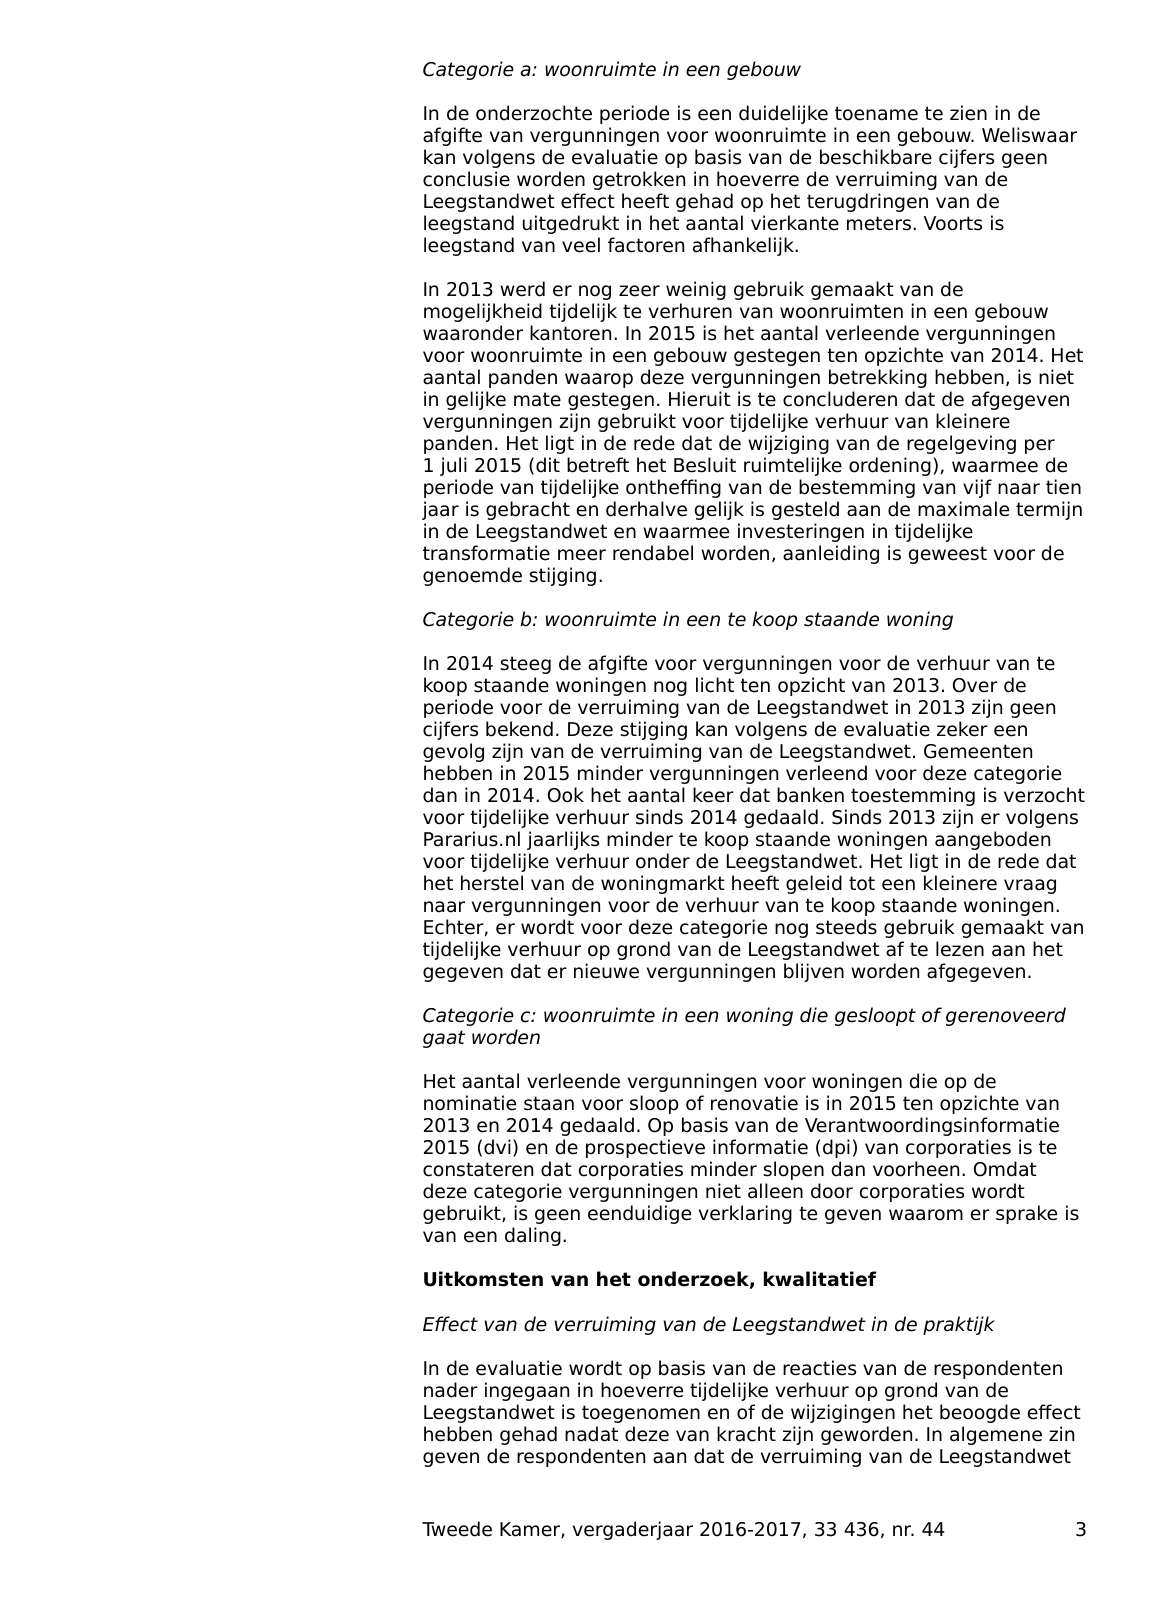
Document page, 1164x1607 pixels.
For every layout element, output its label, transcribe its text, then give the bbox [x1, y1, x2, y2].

text In 2013 werd er nog zeer weinig gebruik gemaakt van de mogelijkheid tijdelijk te verhuren van woonruimten in een gebouw waaronder kantoren. In 2015 is het aantal verleende vergunningen voor woonruimte in een gebouw gestegen ten opzichte van 2014. Het aantal panden waarop deze vergunningen betrekking hebben, is niet in gelijke mate gestegen. Hieruit is te concluderen dat de afgegeven vergunningen zijn gebruikt voor tijdelijke verhuur van kleinere panden. Het ligt in de rede dat de wijziging van de regelgeving per 1 juli 2015 (dit betreft het Besluit ruimtelijke ordening), waarmee de periode van tijdelijke ontheffing van de bestemming van vijf naar tien jaar is gebracht en derhalve gelijk is gesteld aan de maximale termijn in de Leegstandwet en waarmee investeringen in tijdelijke transformatie meer rendabel worden, aanleiding is geweest voor de genoemde stijging. [422, 279, 1087, 587]
text Het aantal verleende vergunningen voor woningen die op de nominatie staan voor sloop of renovatie is in 2015 ten opzichte van 2013 en 2014 gedaald. Op basis van de Verantwoordingsinformatie 2015 (dvi) en de prospectieve informatie (dpi) van corporaties is te constateren dat corporaties minder slopen dan voorheen. Omdat deze categorie vergunningen niet alleen door corporaties wordt gebruikt, is geen eenduidige verklaring te geven waarom er sprake is van een daling. [422, 1071, 1087, 1247]
subtitle Categorie c: woonruimte in een woning die gesloopt of gerenoveerd gaat worden [422, 1005, 1087, 1049]
subtitle Effect van de verruiming van de Leegstandwet in de praktijk [422, 1313, 1087, 1336]
text In de onderzochte periode is een duidelijke toename te zien in de afgifte van vergunningen voor woonruimte in een gebouw. Weliswaar kan volgens de evaluatie op basis van de beschikbare cijfers geen conclusie worden getrokken in hoeverre de verruiming van de Leegstandwet effect heeft gehad op het terugdringen van de leegstand uitgedrukt in het aantal vierkante meters. Voorts is leegstand van veel factoren afhankelijk. [422, 103, 1087, 257]
subtitle Categorie b: woonruimte in een te koop staande woning [422, 609, 1087, 631]
subtitle Categorie a: woonruimte in een gebouw [422, 59, 1087, 81]
text In 2014 steeg de afgifte voor vergunningen voor de verhuur van te koop staande woningen nog licht ten opzicht van 2013. Over de periode voor de verruiming van de Leegstandwet in 2013 zijn geen cijfers bekend. Deze stijging kan volgens de evaluatie zeker een gevolg zijn van de verruiming van de Leegstandwet. Gemeenten hebben in 2015 minder vergunningen verleend voor deze categorie dan in 2014. Ook het aantal keer dat banken toestemming is verzocht voor tijdelijke verhuur sinds 2014 gedaald. Sinds 2013 zijn er volgens Pararius.nl jaarlijks minder te koop staande woningen aangeboden voor tijdelijke verhuur onder de Leegstandwet. Het ligt in de rede dat het herstel van de woningmarkt heeft geleid tot een kleinere vraag naar vergunningen voor de verhuur van te koop staande woningen. Echter, er wordt voor deze categorie nog steeds gebruik gemaakt van tijdelijke verhuur op grond van de Leegstandwet af te lezen aan het gegeven dat er nieuwe vergunningen blijven worden afgegeven. [422, 653, 1087, 983]
text In de evaluatie wordt op basis van de reacties van de respondenten nader ingegaan in hoeverre tijdelijke verhuur op grond van de Leegstandwet is toegenomen en of de wijzigingen het beoogde effect hebben gehad nadat deze van kracht zijn geworden. In algemene zin geven de respondenten aan dat de verruiming van de Leegstandwet [422, 1358, 1087, 1468]
subtitle Uitkomsten van het onderzoek, kwalitatief [422, 1269, 1087, 1291]
